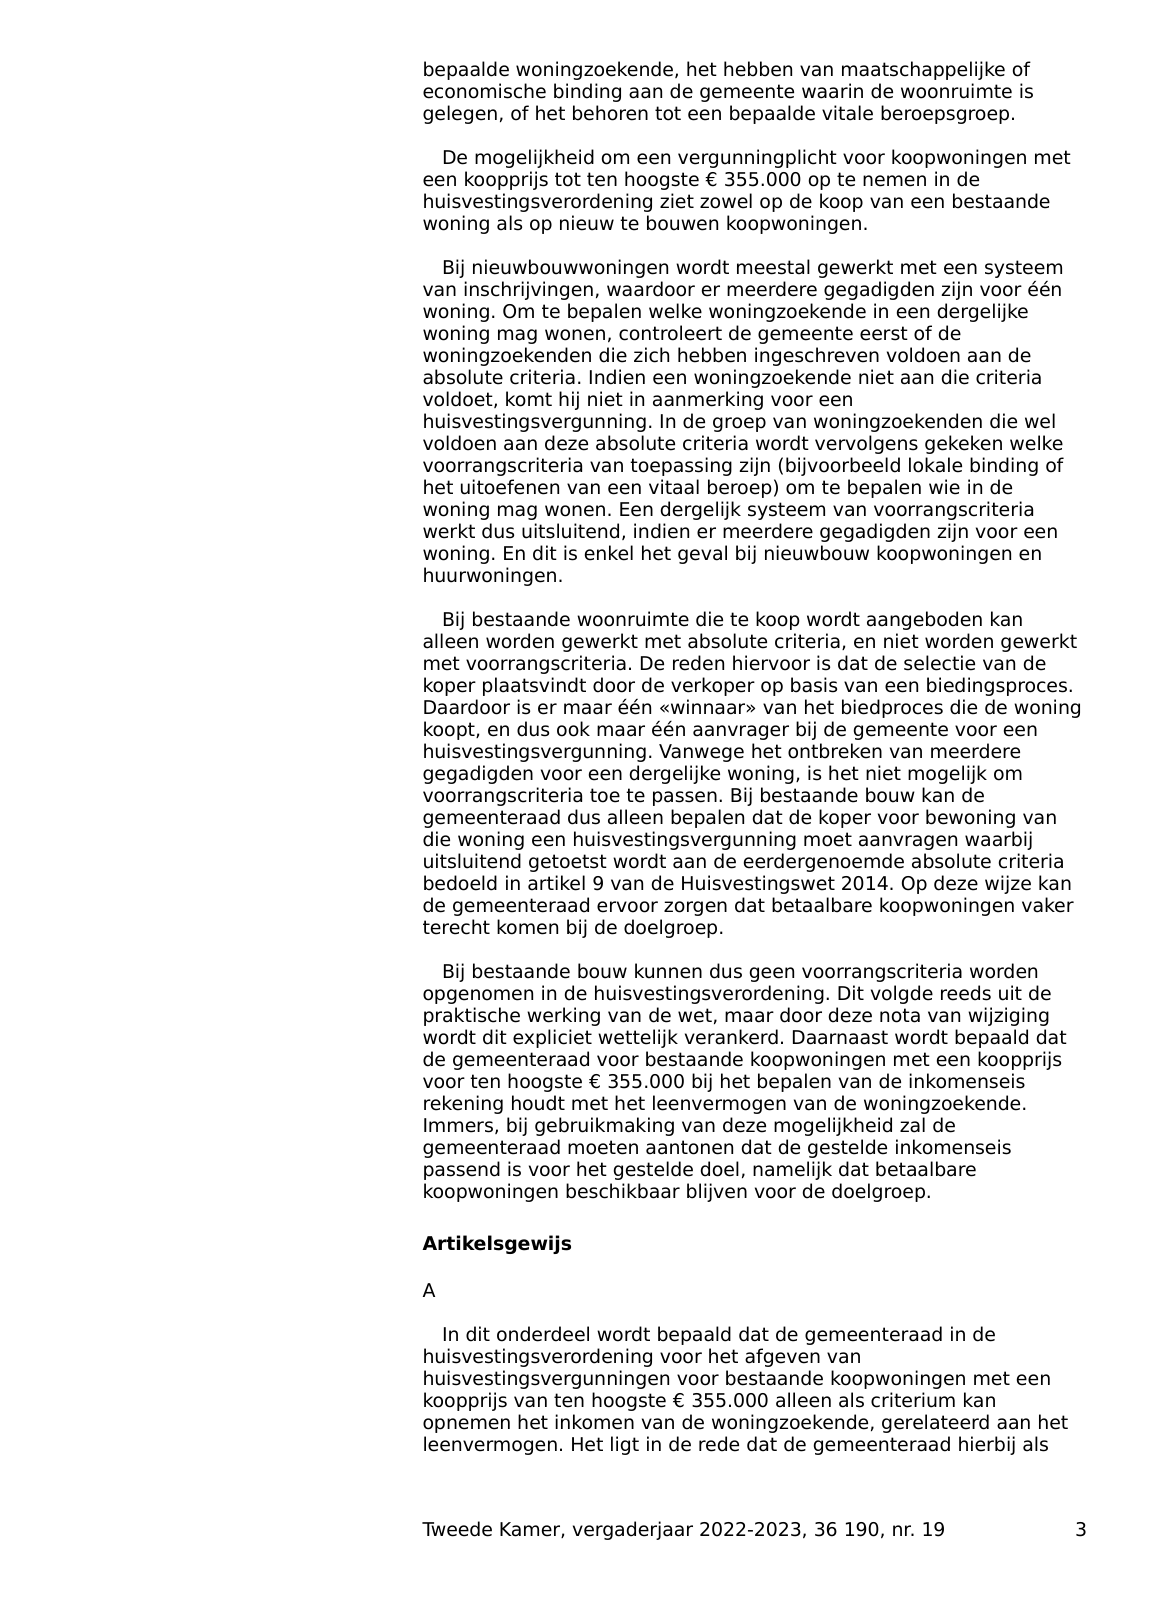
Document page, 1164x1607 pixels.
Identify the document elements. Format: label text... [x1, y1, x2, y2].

subtitle Artikelsgewijs [422, 1233, 1087, 1255]
subtitle A [422, 1280, 1087, 1302]
text Bij bestaande woonruimte die te koop wordt aangeboden kan alleen worden gewerkt met absolute criteria, en niet worden gewerkt met voorrangscriteria. De reden hiervoor is dat de selectie van de koper plaatsvindt door de verkoper op basis van een biedingsproces. Daardoor is er maar één «winnaar» van het biedproces die de woning koopt, en dus ook maar één aanvrager bij de gemeente voor een huisvestingsvergunning. Vanwege het ontbreken van meerdere gegadigden voor een dergelijke woning, is het niet mogelijk om voorrangscriteria toe te passen. Bij bestaande bouw kan de gemeenteraad dus alleen bepalen dat de koper voor bewoning van die woning een huisvestingsvergunning moet aanvragen waarbij uitsluitend getoetst wordt aan de eerdergenoemde absolute criteria bedoeld in artikel 9 van de Huisvestingswet 2014. Op deze wijze kan de gemeenteraad ervoor zorgen dat betaalbare koopwoningen vaker terecht komen bij de doelgroep. [422, 609, 1087, 939]
text bepaalde woningzoekende, het hebben van maatschappelijke of economische binding aan de gemeente waarin de woonruimte is gelegen, of het behoren tot een bepaalde vitale beroepsgroep. [422, 59, 1087, 125]
text Bij nieuwbouwwoningen wordt meestal gewerkt met een systeem van inschrijvingen, waardoor er meerdere gegadigden zijn voor één woning. Om te bepalen welke woningzoekende in een dergelijke woning mag wonen, controleert de gemeente eerst of de woningzoekenden die zich hebben ingeschreven voldoen aan de absolute criteria. Indien een woningzoekende niet aan die criteria voldoet, komt hij niet in aanmerking voor een huisvestingsvergunning. In de groep van woningzoekenden die wel voldoen aan deze absolute criteria wordt vervolgens gekeken welke voorrangscriteria van toepassing zijn (bijvoorbeeld lokale binding of het uitoefenen van een vitaal beroep) om te bepalen wie in de woning mag wonen. Een dergelijk systeem van voorrangscriteria werkt dus uitsluitend, indien er meerdere gegadigden zijn voor een woning. En dit is enkel het geval bij nieuwbouw koopwoningen en huurwoningen. [422, 257, 1087, 587]
text De mogelijkheid om een vergunningplicht voor koopwoningen met een koopprijs tot ten hoogste € 355.000 op te nemen in de huisvestingsverordening ziet zowel op de koop van een bestaande woning als op nieuw te bouwen koopwoningen. [422, 147, 1087, 235]
text Bij bestaande bouw kunnen dus geen voorrangscriteria worden opgenomen in de huisvestingsverordening. Dit volgde reeds uit de praktische werking van de wet, maar door deze nota van wijziging wordt dit expliciet wettelijk verankerd. Daarnaast wordt bepaald dat de gemeenteraad voor bestaande koopwoningen met een koopprijs voor ten hoogste € 355.000 bij het bepalen van de inkomenseis rekening houdt met het leenvermogen van de woningzoekende. Immers, bij gebruikmaking van deze mogelijkheid zal de gemeenteraad moeten aantonen dat de gestelde inkomenseis passend is voor het gestelde doel, namelijk dat betaalbare koopwoningen beschikbaar blijven voor de doelgroep. [422, 961, 1087, 1203]
text In dit onderdeel wordt bepaald dat de gemeenteraad in de huisvestingsverordening voor het afgeven van huisvestingsvergunningen voor bestaande koopwoningen met een koopprijs van ten hoogste € 355.000 alleen als criterium kan opnemen het inkomen van de woningzoekende, gerelateerd aan het leenvermogen. Het ligt in de rede dat de gemeenteraad hierbij als [422, 1324, 1087, 1456]
